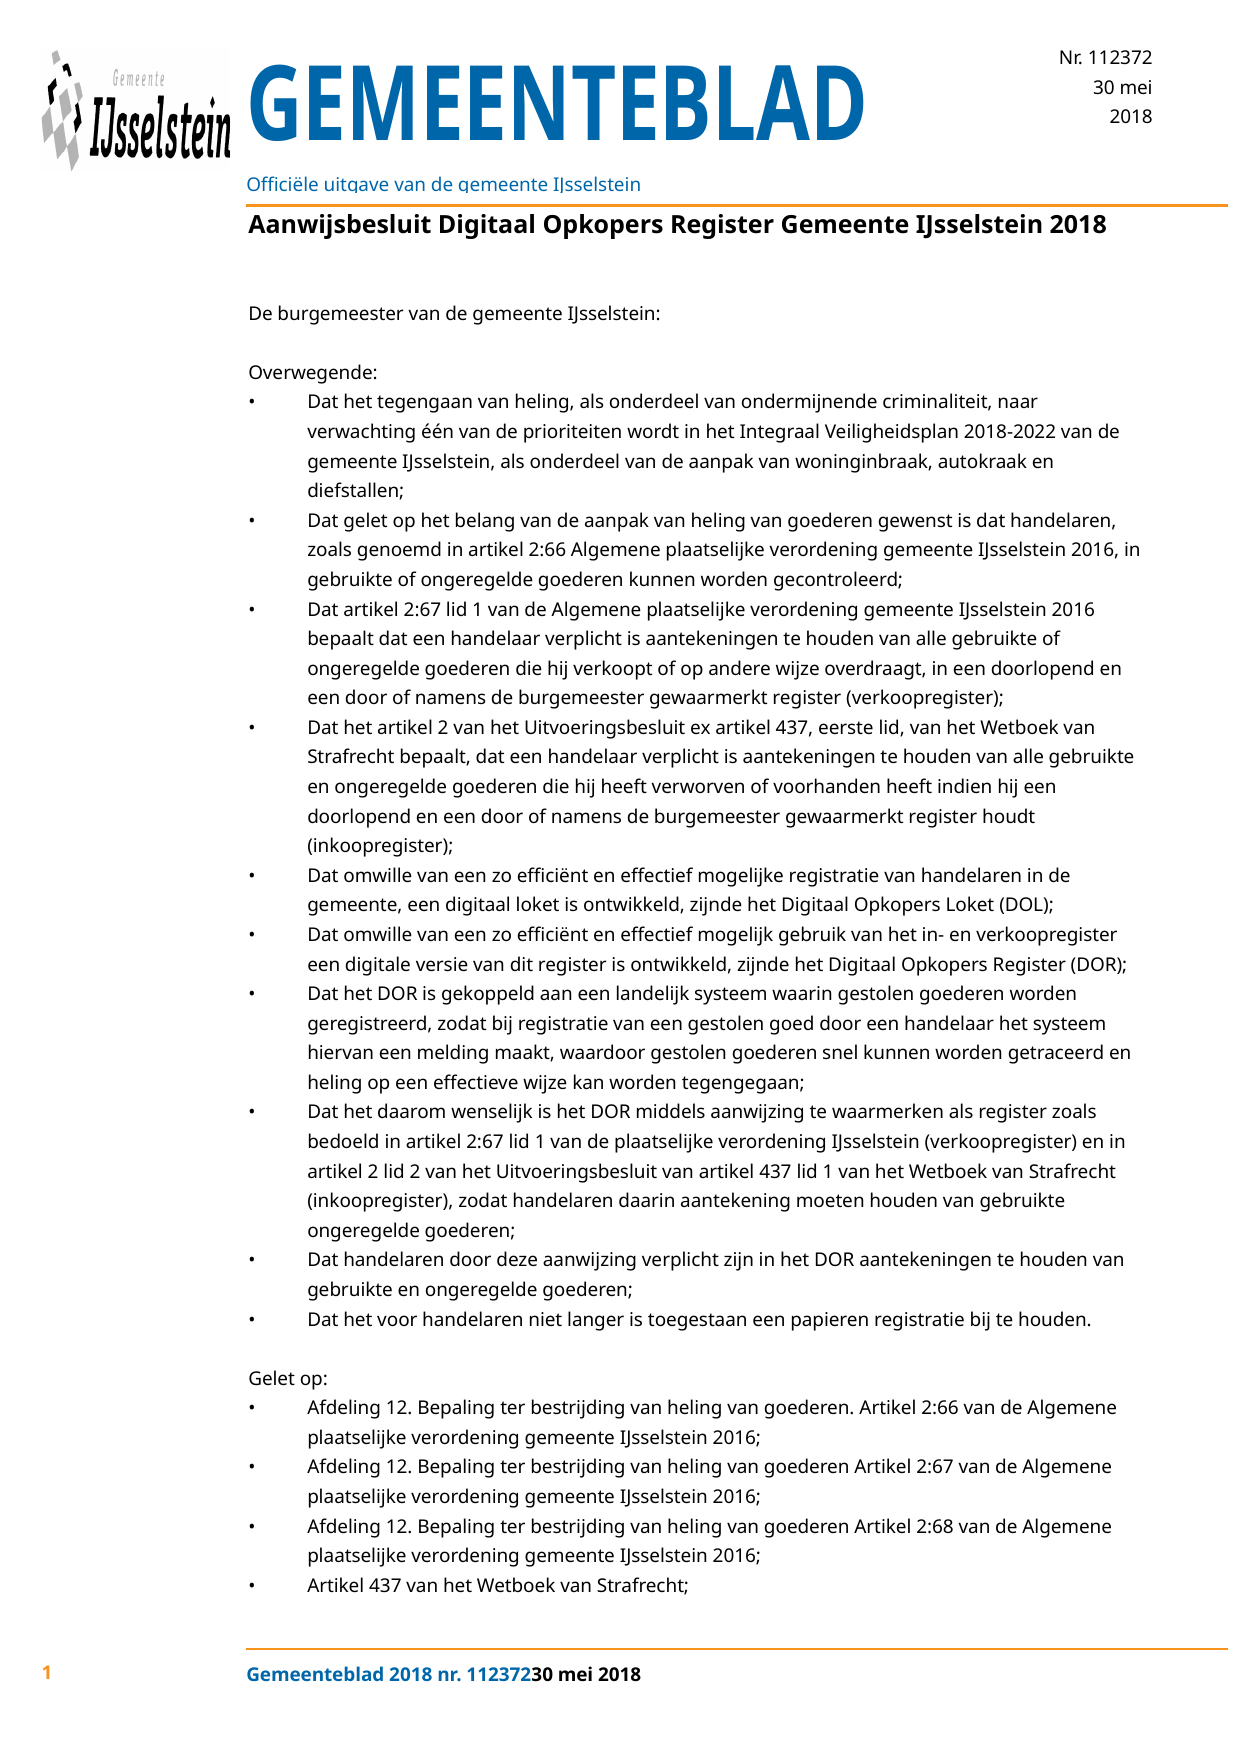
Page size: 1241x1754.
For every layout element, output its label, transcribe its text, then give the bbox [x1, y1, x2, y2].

text De burgemeester van de gemeente IJsselstein: [248, 300, 1152, 326]
list Dat het tegengaan van heling, als onderdeel van ondermijnende criminaliteit, naar verwachting één van de prioriteiten wordt in het Integraal Veiligheidsplan 2018-2022 van de gemeente IJsselstein, als onderdeel van de aanpak van woninginbraak, autokraak en diefstallen; [248, 389, 1152, 503]
list Dat het daarom wenselijk is het DOR middels aanwijzing te waarmerken als register zoals bedoeld in artikel 2:67 lid 1 van de plaatselijke verordening IJsselstein (verkoopregister) en in artikel 2 lid 2 van het Uitvoeringsbesluit van artikel 437 lid 1 van het Wetboek van Strafrecht (inkoopregister), zodat handelaren daarin aantekening moeten houden van gebruikte ongeregelde goederen; [248, 1099, 1152, 1243]
list Dat het DOR is gekoppeld aan een landelijk systeem waarin gestolen goederen worden geregistreerd, zodat bij registratie van een gestolen goed door een handelaar het systeem hiervan een melding maakt, waardoor gestolen goederen snel kunnen worden getraceerd en heling op een effectieve wijze kan worden tegengegaan; [248, 980, 1152, 1095]
list Dat het artikel 2 van het Uitvoeringsbesluit ex artikel 437, eerste lid, van het Wetboek van Strafrecht bepaalt, dat een handelaar verplicht is aantekeningen te houden van alle gebruikte en ongeregelde goederen die hij heeft verworven of voorhanden heeft indien hij een doorlopend en een door of namens de burgemeester gewaarmerkt register houdt (inkoopregister); [248, 714, 1152, 858]
list Artikel 437 van het Wetboek van Strafrecht; [248, 1572, 1152, 1598]
picture [41, 47, 231, 172]
list Dat omwille van een zo efficiënt en effectief mogelijke registratie van handelaren in de gemeente, een digitaal loket is ontwikkeld, zijnde het Digitaal Opkopers Loket (DOL); [248, 862, 1152, 917]
list Dat het voor handelaren niet langer is toegestaan een papieren registratie bij te houden. [248, 1306, 1152, 1331]
list Afdeling 12. Bepaling ter bestrijding van heling van goederen. Artikel 2:66 van de Algemene plaatselijke verordening gemeente IJsselstein 2016; [248, 1394, 1152, 1450]
text Aanwijsbesluit Digitaal Opkopers Register Gemeente IJsselstein 2018 [248, 207, 1152, 241]
list Afdeling 12. Bepaling ter bestrijding van heling van goederen Artikel 2:67 van de Algemene plaatselijke verordening gemeente IJsselstein 2016; [248, 1454, 1152, 1509]
list Dat artikel 2:67 lid 1 van de Algemene plaatselijke verordening gemeente IJsselstein 2016 bepaalt dat een handelaar verplicht is aantekeningen te houden van alle gebruikte of ongeregelde goederen die hij verkoopt of op andere wijze overdraagt, in een doorlopend en een door of namens de burgemeester gewaarmerkt register (verkoopregister); [248, 596, 1152, 710]
text Gelet op: [248, 1365, 1152, 1391]
list Dat omwille van een zo efficiënt en effectief mogelijk gebruik van het in- en verkoopregister een digitale versie van dit register is ontwikkeld, zijnde het Digitaal Opkopers Register (DOR); [248, 921, 1152, 976]
text Overwegende: [248, 359, 1152, 385]
list Dat handelaren door deze aanwijzing verplicht zijn in het DOR aantekeningen te houden van gebruikte en ongeregelde goederen; [248, 1247, 1152, 1302]
list Dat gelet op het belang van de aanpak van heling van goederen gewenst is dat handelaren, zoals genoemd in artikel 2:66 Algemene plaatselijke verordening gemeente IJsselstein 2016, in gebruikte of ongeregelde goederen kunnen worden gecontroleerd; [248, 507, 1152, 592]
list Afdeling 12. Bepaling ter bestrijding van heling van goederen Artikel 2:68 van de Algemene plaatselijke verordening gemeente IJsselstein 2016; [248, 1513, 1152, 1568]
